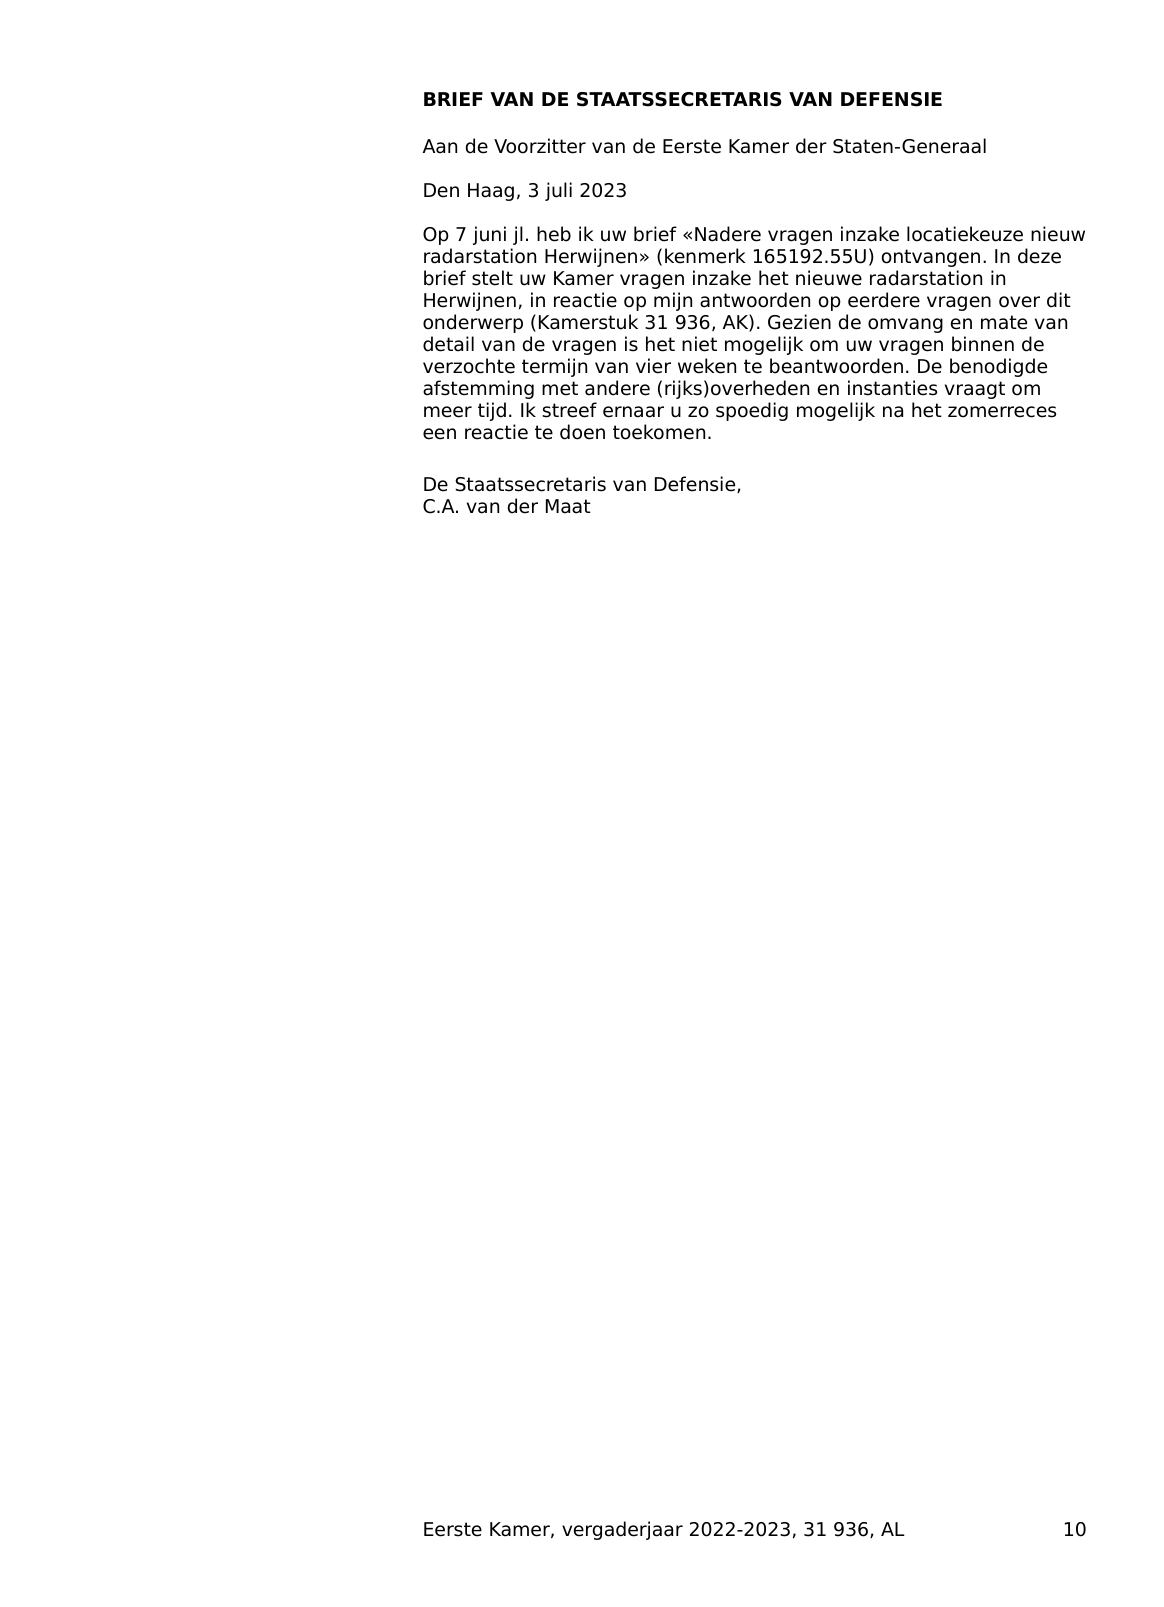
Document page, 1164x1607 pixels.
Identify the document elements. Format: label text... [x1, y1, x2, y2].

subtitle BRIEF VAN DE STAATSSECRETARIS VAN DEFENSIE [422, 89, 1087, 111]
text Aan de Voorzitter van de Eerste Kamer der Staten-Generaal [422, 136, 1087, 158]
text De Staatssecretaris van Defensie, C.A. van der Maat [422, 474, 1087, 518]
text Op 7 juni jl. heb ik uw brief «Nadere vragen inzake locatiekeuze nieuw radarstation Herwijnen» (kenmerk 165192.55U) ontvangen. In deze brief stelt uw Kamer vragen inzake het nieuwe radarstation in Herwijnen, in reactie op mijn antwoorden op eerdere vragen over dit onderwerp (Kamerstuk 31 936, AK). Gezien de omvang en mate van detail van de vragen is het niet mogelijk om uw vragen binnen de verzochte termijn van vier weken te beantwoorden. De benodigde afstemming met andere (rijks)overheden en instanties vraagt om meer tijd. Ik streef ernaar u zo spoedig mogelijk na het zomerreces een reactie te doen toekomen. [422, 224, 1087, 444]
text Den Haag, 3 juli 2023 [422, 180, 1087, 202]
